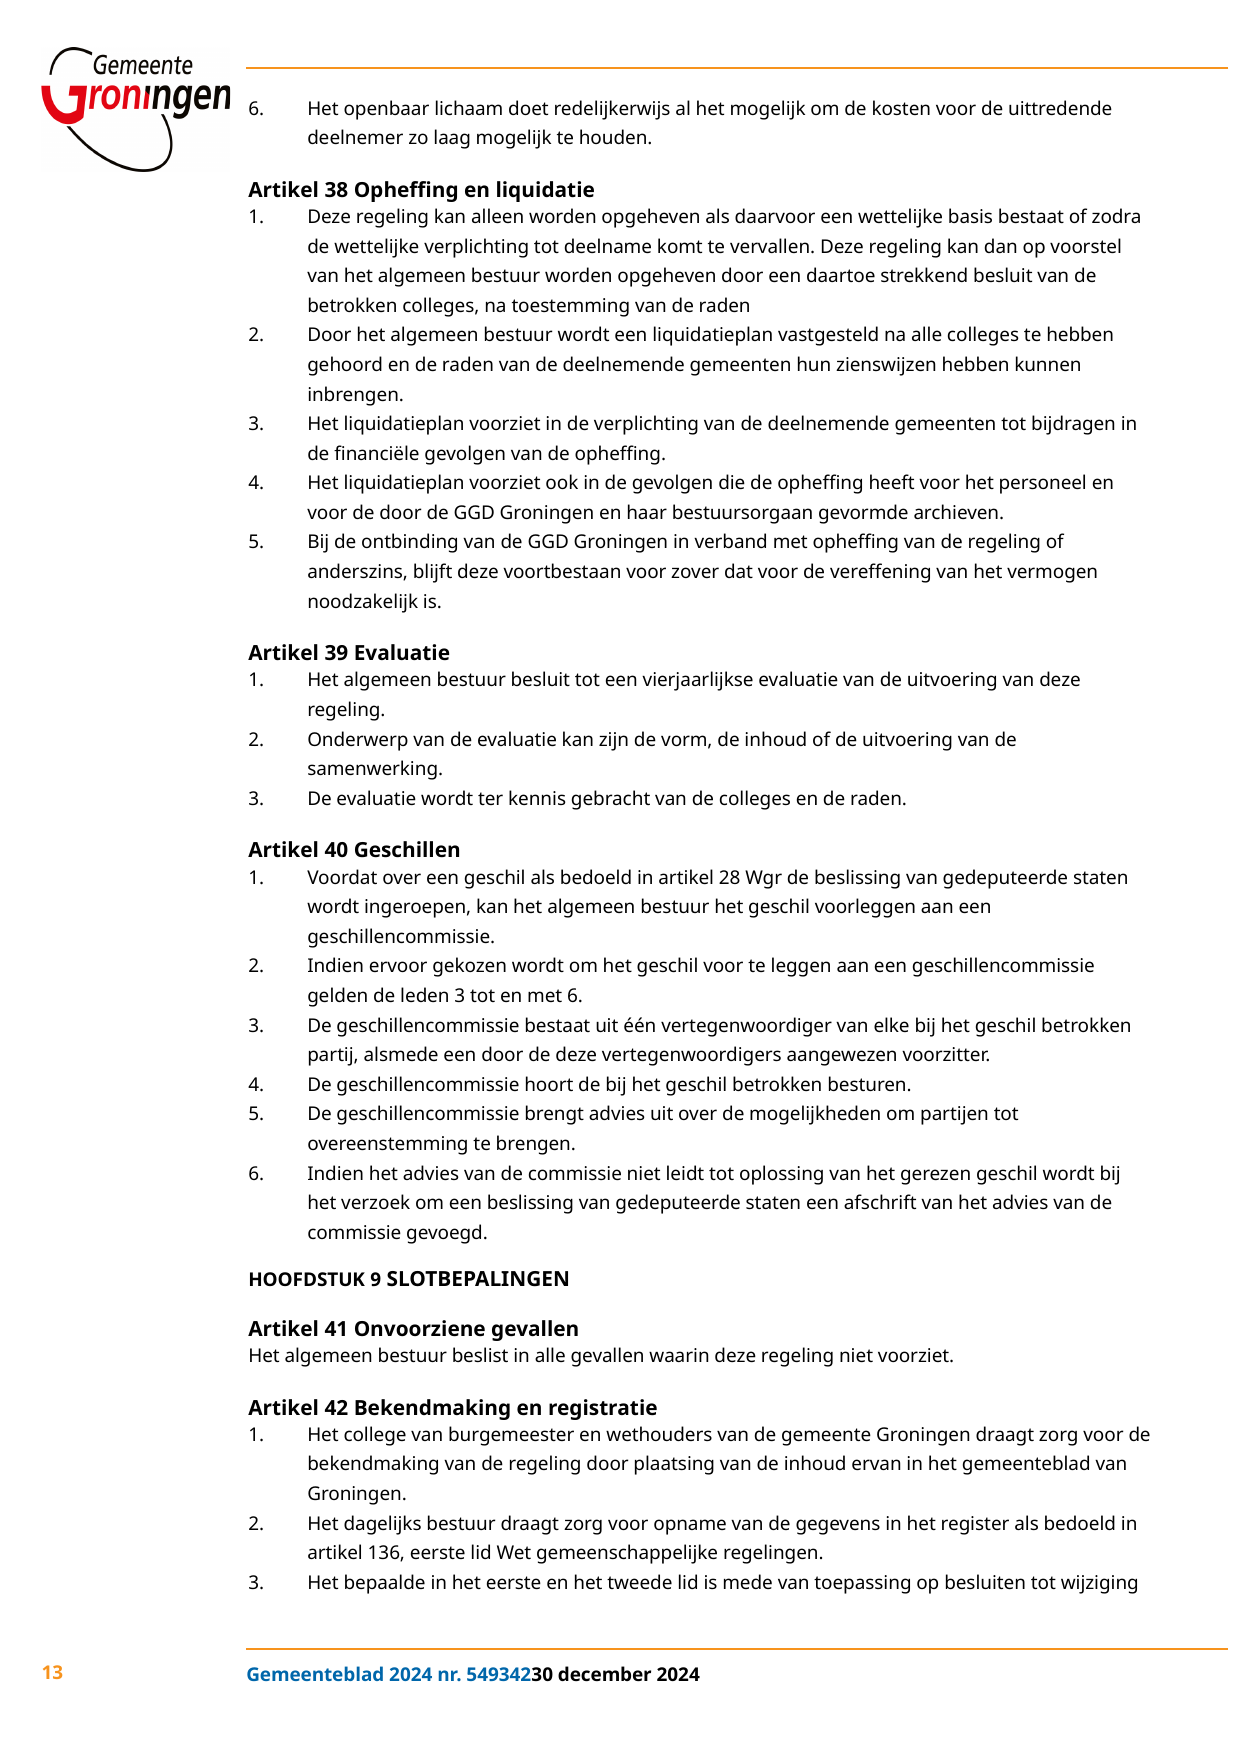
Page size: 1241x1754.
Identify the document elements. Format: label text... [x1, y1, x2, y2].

list De geschillencommissie bestaat uit één vertegenwoordiger van elke bij het geschil betrokken partij, alsmede een door de deze vertegenwoordigers aangewezen voorzitter. [248, 1012, 1152, 1067]
list Voordat over een geschil als bedoeld in artikel 28 Wgr de beslissing van gedeputeerde staten wordt ingeroepen, kan het algemeen bestuur het geschil voorleggen aan een geschillencommissie. [248, 864, 1152, 949]
list Bij de ontbinding van de GGD Groningen in verband met opheffing van de regeling of anderszins, blijft deze voortbestaan voor zover dat voor de vereffening van het vermogen noodzakelijk is. [248, 529, 1152, 613]
list Onderwerp van de evaluatie kan zijn de vorm, de inhoud of de uitvoering van de samenwerking. [248, 726, 1152, 781]
text Het algemeen bestuur beslist in alle gevallen waarin deze regeling niet voorziet. [248, 1342, 1152, 1368]
list Het liquidatieplan voorziet in de verplichting van de deelnemende gemeenten tot bijdragen in de financiële gevolgen van de opheffing. [248, 410, 1152, 466]
text HOOFDSTUK 9 SLOTBEPALINGEN [248, 1264, 1152, 1293]
list Indien het advies van de commissie niet leidt tot oplossing van het gerezen geschil wordt bij het verzoek om een beslissing van gedeputeerde staten een afschrift van het advies van de commissie gevoegd. [248, 1160, 1152, 1244]
list De evaluatie wordt ter kennis gebracht van de colleges en de raden. [248, 785, 1152, 811]
list De geschillencommissie hoort de bij het geschil betrokken besturen. [248, 1071, 1152, 1097]
text Artikel 38 Opheffing en liquidatie [248, 175, 1152, 203]
list Het algemeen bestuur besluit tot een vierjaarlijkse evaluatie van de uitvoering van deze regeling. [248, 667, 1152, 722]
list Deze regeling kan alleen worden opgeheven als daarvoor een wettelijke basis bestaat of zodra de wettelijke verplichting tot deelname komt te vervallen. Deze regeling kan dan op voorstel van het algemeen bestuur worden opgeheven door een daartoe strekkend besluit van de betrokken colleges, na toestemming van de raden [248, 203, 1152, 318]
text Artikel 42 Bekendmaking en registratie [248, 1393, 1152, 1421]
picture [41, 47, 231, 172]
list Het dagelijks bestuur draagt zorg voor opname van de gegevens in het register als bedoeld in artikel 136, eerste lid Wet gemeenschappelijke regelingen. [248, 1510, 1152, 1565]
text Artikel 39 Evaluatie [248, 638, 1152, 667]
list Het openbaar lichaam doet redelijkerwijs al het mogelijk om de kosten voor de uittredende deelnemer zo laag mogelijk te houden. [248, 95, 1152, 150]
list Indien ervoor gekozen wordt om het geschil voor te leggen aan een geschillencommissie gelden de leden 3 tot en met 6. [248, 953, 1152, 1008]
list Het college van burgemeester en wethouders van de gemeente Groningen draagt zorg voor de bekendmaking van de regeling door plaatsing van de inhoud ervan in het gemeenteblad van Groningen. [248, 1421, 1152, 1506]
list Het liquidatieplan voorziet ook in de gevolgen die de opheffing heeft voor het personeel en voor de door de GGD Groningen en haar bestuursorgaan gevormde archieven. [248, 469, 1152, 525]
list Door het algemeen bestuur wordt een liquidatieplan vastgesteld na alle colleges te hebben gehoord en de raden van de deelnemende gemeenten hun zienswijzen hebben kunnen inbrengen. [248, 322, 1152, 406]
list De geschillencommissie brengt advies uit over de mogelijkheden om partijen tot overeenstemming te brengen. [248, 1101, 1152, 1156]
list Het bepaalde in het eerste en het tweede lid is mede van toepassing op besluiten tot wijziging [248, 1569, 1152, 1595]
text Artikel 41 Onvoorziene gevallen [248, 1314, 1152, 1342]
text Artikel 40 Geschillen [248, 835, 1152, 864]
